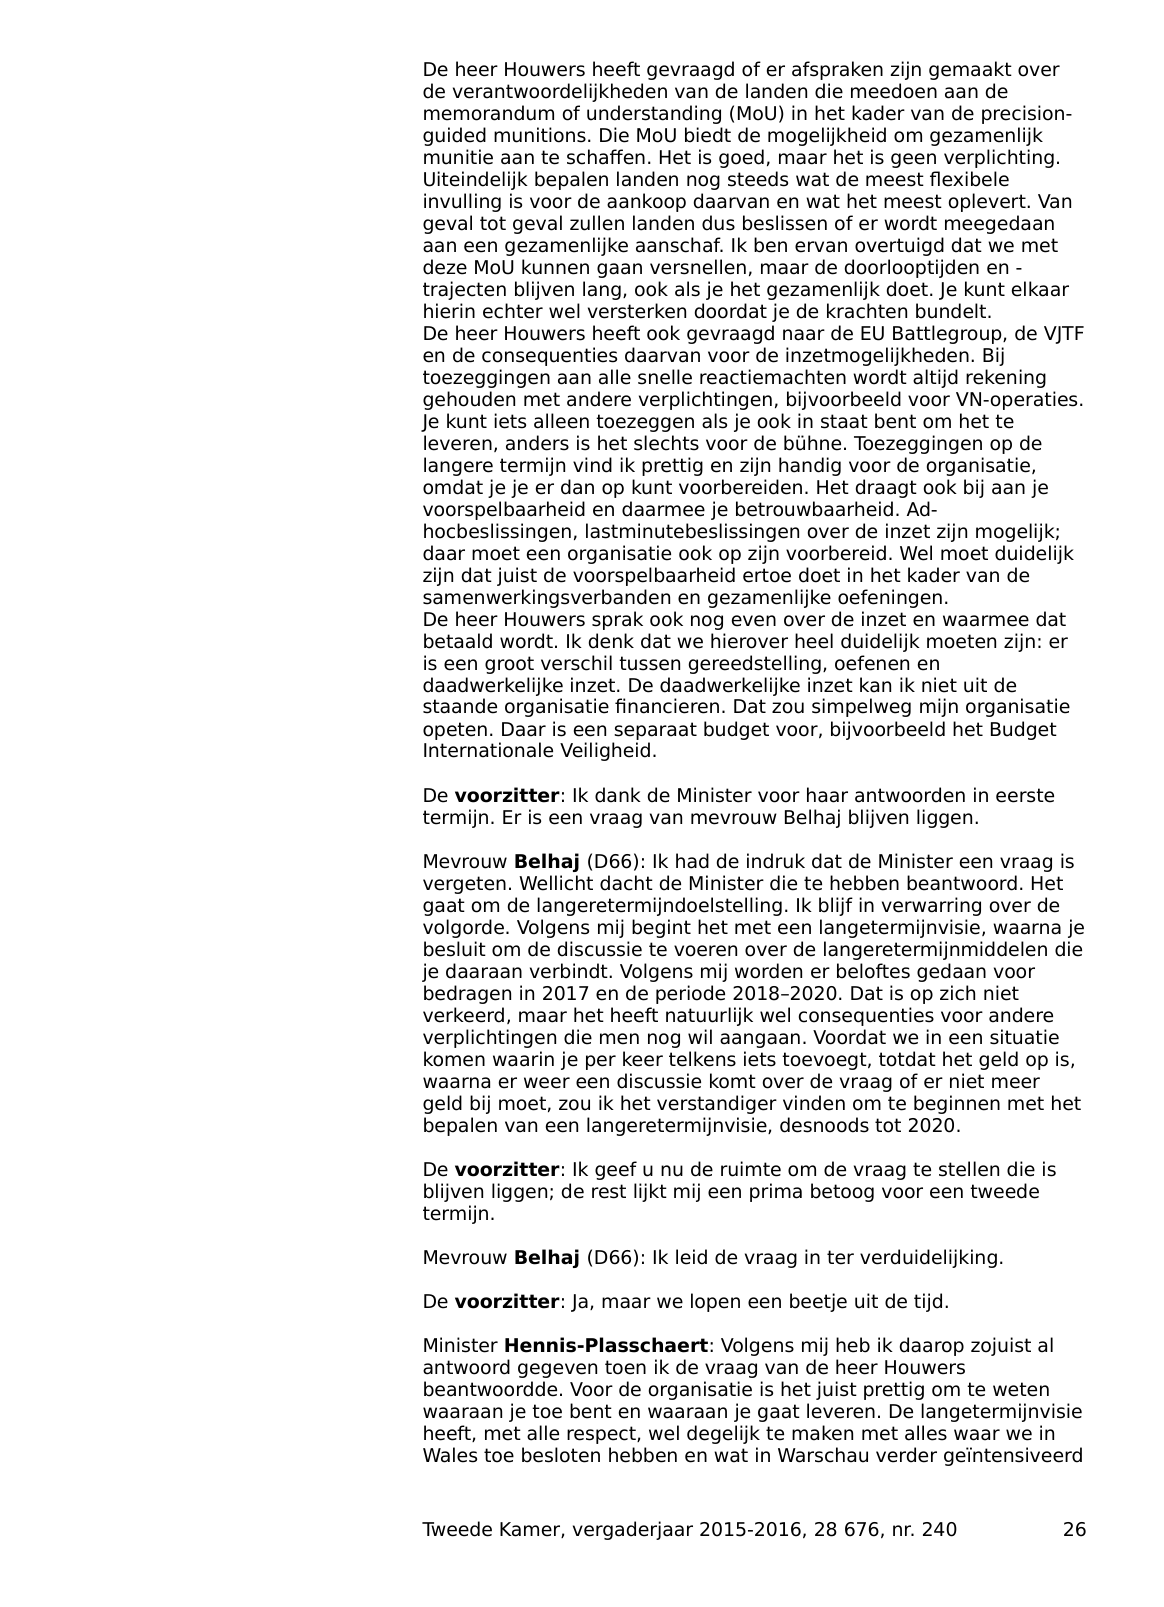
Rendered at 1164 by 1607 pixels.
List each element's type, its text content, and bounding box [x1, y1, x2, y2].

text De heer Houwers heeft gevraagd of er afspraken zijn gemaakt over de verantwoordelijkheden van de landen die meedoen aan de memorandum of understanding (MoU) in het kader van de precision-guided munitions. Die MoU biedt de mogelijkheid om gezamenlijk munitie aan te schaffen. Het is goed, maar het is geen verplichting. Uiteindelijk bepalen landen nog steeds wat de meest flexibele invulling is voor de aankoop daarvan en wat het meest oplevert. Van geval tot geval zullen landen dus beslissen of er wordt meegedaan aan een gezamenlijke aanschaf. Ik ben ervan overtuigd dat we met deze MoU kunnen gaan versnellen, maar de doorlooptijden en -trajecten blijven lang, ook als je het gezamenlijk doet. Je kunt elkaar hierin echter wel versterken doordat je de krachten bundelt. [422, 59, 1087, 323]
text Mevrouw Belhaj (D66): Ik leid de vraag in ter verduidelijking. [422, 1247, 1087, 1269]
text De voorzitter: Ja, maar we lopen een beetje uit de tijd. [422, 1291, 1087, 1313]
text Minister Hennis-Plasschaert: Volgens mij heb ik daarop zojuist al antwoord gegeven toen ik de vraag van de heer Houwers beantwoordde. Voor de organisatie is het juist prettig om te weten waaraan je toe bent en waaraan je gaat leveren. De langetermijnvisie heeft, met alle respect, wel degelijk te maken met alles waar we in Wales toe besloten hebben en wat in Warschau verder geïntensiveerd [422, 1335, 1087, 1467]
text De voorzitter: Ik dank de Minister voor haar antwoorden in eerste termijn. Er is een vraag van mevrouw Belhaj blijven liggen. [422, 784, 1087, 828]
text Mevrouw Belhaj (D66): Ik had de indruk dat de Minister een vraag is vergeten. Wellicht dacht de Minister die te hebben beantwoord. Het gaat om de langeretermijndoelstelling. Ik blijf in verwarring over de volgorde. Volgens mij begint het met een langetermijnvisie, waarna je besluit om de discussie te voeren over de langeretermijnmiddelen die je daaraan verbindt. Volgens mij worden er beloftes gedaan voor bedragen in 2017 en de periode 2018–2020. Dat is op zich niet verkeerd, maar het heeft natuurlijk wel consequenties voor andere verplichtingen die men nog wil aangaan. Voordat we in een situatie komen waarin je per keer telkens iets toevoegt, totdat het geld op is, waarna er weer een discussie komt over de vraag of er niet meer geld bij moet, zou ik het verstandiger vinden om te beginnen met het bepalen van een langeretermijnvisie, desnoods tot 2020. [422, 851, 1087, 1136]
text De heer Houwers sprak ook nog even over de inzet en waarmee dat betaald wordt. Ik denk dat we hierover heel duidelijk moeten zijn: er is een groot verschil tussen gereedstelling, oefenen en daadwerkelijke inzet. De daadwerkelijke inzet kan ik niet uit de staande organisatie financieren. Dat zou simpelweg mijn organisatie opeten. Daar is een separaat budget voor, bijvoorbeeld het Budget Internationale Veiligheid. [422, 608, 1087, 762]
text De voorzitter: Ik geef u nu de ruimte om de vraag te stellen die is blijven liggen; de rest lijkt mij een prima betoog voor een tweede termijn. [422, 1159, 1087, 1224]
text De heer Houwers heeft ook gevraagd naar de EU Battlegroup, de VJTF en de consequenties daarvan voor de inzetmogelijkheden. Bij toezeggingen aan alle snelle reactiemachten wordt altijd rekening gehouden met andere verplichtingen, bijvoorbeeld voor VN-operaties. Je kunt iets alleen toezeggen als je ook in staat bent om het te leveren, anders is het slechts voor de bühne. Toezeggingen op de langere termijn vind ik prettig en zijn handig voor de organisatie, omdat je je er dan op kunt voorbereiden. Het draagt ook bij aan je voorspelbaarheid en daarmee je betrouwbaarheid. Ad-hocbeslissingen, lastminutebeslissingen over de inzet zijn mogelijk; daar moet een organisatie ook op zijn voorbereid. Wel moet duidelijk zijn dat juist de voorspelbaarheid ertoe doet in het kader van de samenwerkingsverbanden en gezamenlijke oefeningen. [422, 323, 1087, 608]
